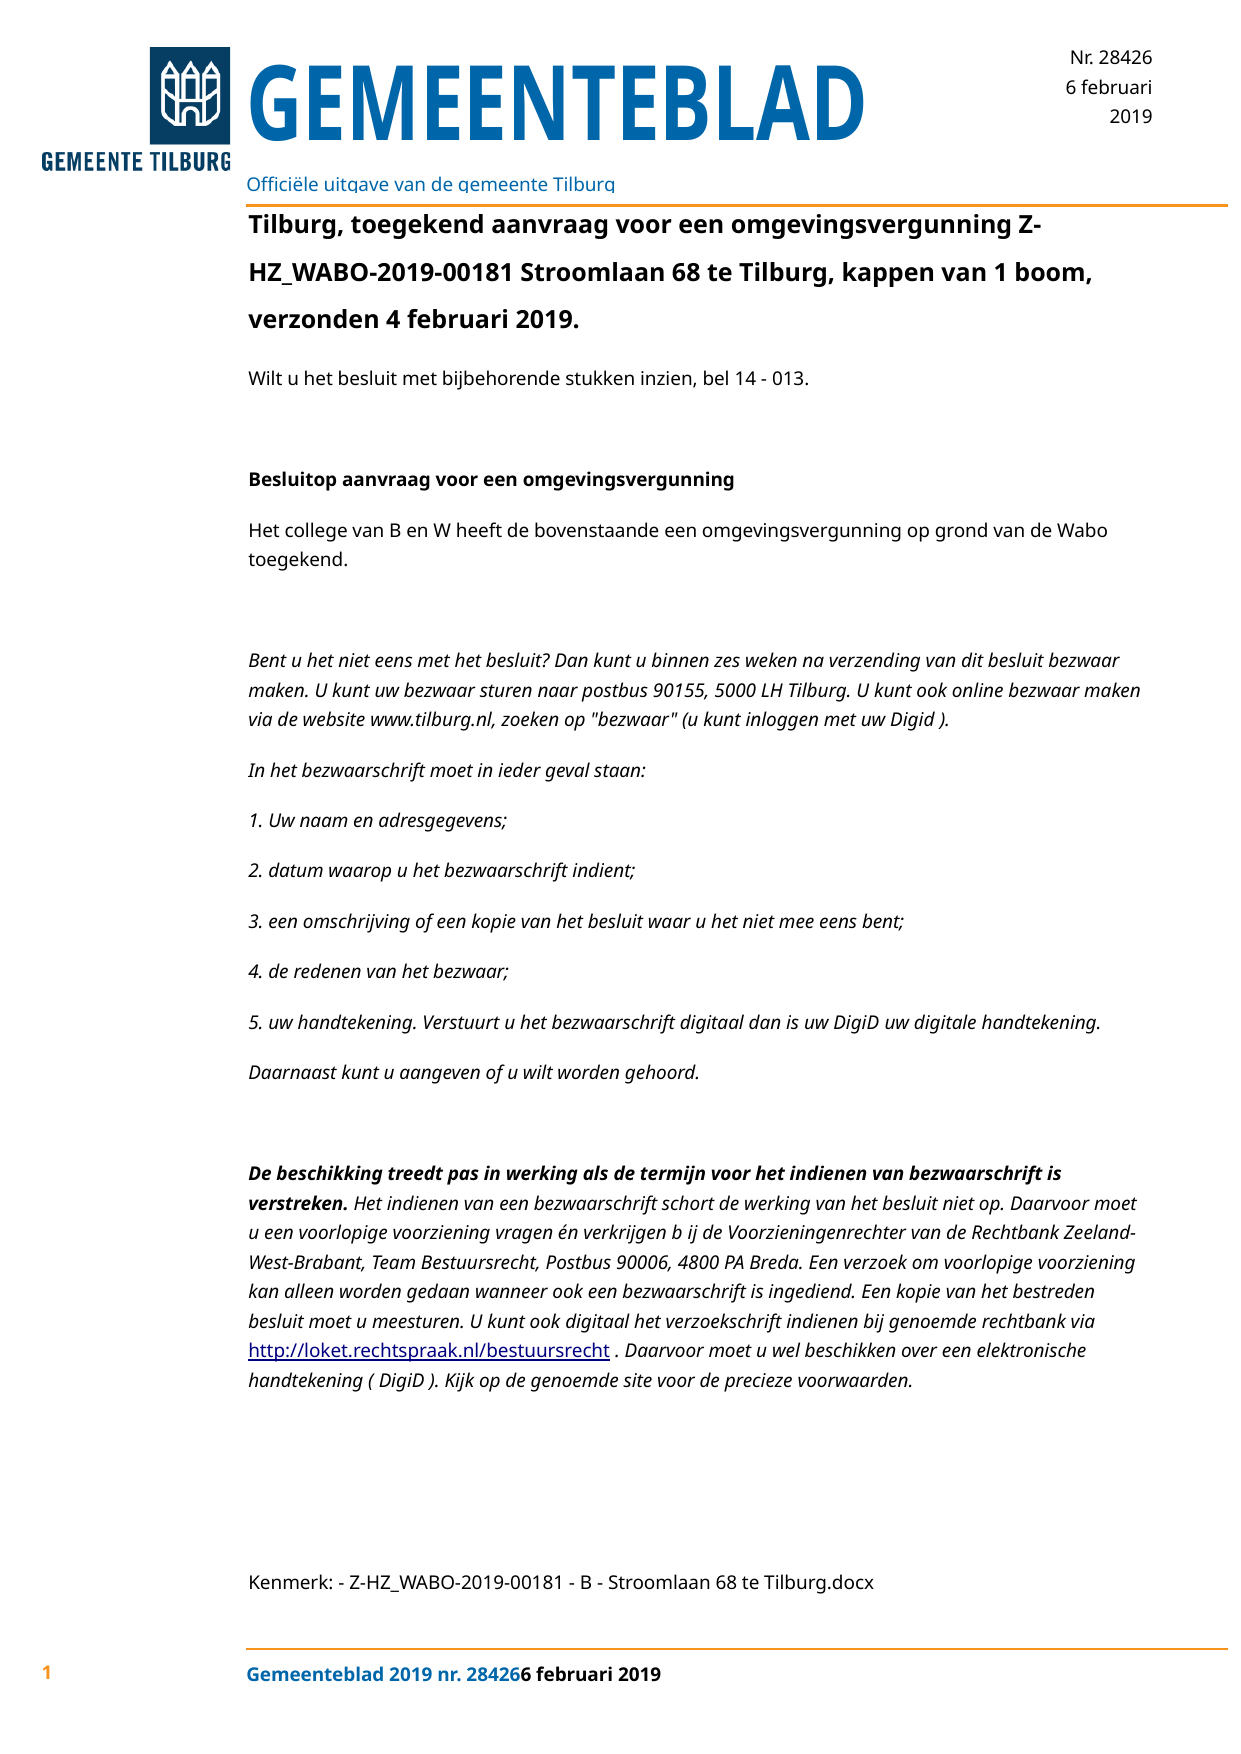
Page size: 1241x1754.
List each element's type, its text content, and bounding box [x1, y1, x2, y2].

text 4. de redenen van het bezwaar; [248, 958, 1152, 984]
text Bent u het niet eens met het besluit? Dan kunt u binnen zes weken na verzending van dit besluit bezwaar maken. U kunt uw bezwaar sturen naar postbus 90155, 5000 LH Tilburg. U kunt ook online bezwaar maken via de website www.tilburg.nl, zoeken op "bezwaar" (u kunt inloggen met uw Digid ). [248, 647, 1152, 732]
picture [41, 47, 231, 172]
text Besluitop aanvraag voor een omgevingsvergunning [248, 466, 1152, 492]
text De beschikking treedt pas in werking als de termijn voor het indienen van bezwaarschrift is verstreken. Het indienen van een bezwaarschrift schort de werking van het besluit niet op. Daarvoor moet u een voorlopige voorziening vragen én verkrijgen b ij de Voorzieningenrechter van de Rechtbank Zeeland-West-Brabant, Team Bestuursrecht, Postbus 90006, 4800 PA Breda. Een verzoek om voorlopige voorziening kan alleen worden gedaan wanneer ook een bezwaarschrift is ingediend. Een kopie van het bestreden besluit moet u meesturen. U kunt ook digitaal het verzoekschrift indienen bij genoemde rechtbank via http://loket.rechtspraak.nl/bestuursrecht . Daarvoor moet u wel beschikken over een elektronische handtekening ( DigiD ). Kijk op de genoemde site voor de precieze voorwaarden. [248, 1160, 1152, 1393]
text Kenmerk: - Z-HZ_WABO-2019-00181 - B - Stroomlaan 68 te Tilburg.docx [248, 1569, 1152, 1594]
text 3. een omschrijving of een kopie van het besluit waar u het niet mee eens bent; [248, 908, 1152, 934]
text 5. uw handtekening. Verstuurt u het bezwaarschrift digitaal dan is uw DigiD uw digitale handtekening. [248, 1009, 1152, 1034]
text Wilt u het besluit met bijbehorende stukken inzien, bel 14 - 013. [248, 366, 1152, 391]
text Tilburg, toegekend aanvraag voor een omgevingsvergunning Z-HZ_WABO-2019-00181 Stroomlaan 68 te Tilburg, kappen van 1 boom, verzonden 4 februari 2019. [248, 207, 1152, 336]
text Daarnaast kunt u aangeven of u wilt worden gehoord. [248, 1059, 1152, 1085]
text Het college van B en W heeft de bovenstaande een omgevingsvergunning op grond van de Wabo toegekend. [248, 517, 1152, 572]
text 1. Uw naam en adresgegevens; [248, 807, 1152, 833]
text In het bezwaarschrift moet in ieder geval staan: [248, 757, 1152, 782]
text 2. datum waarop u het bezwaarschrift indient; [248, 858, 1152, 883]
